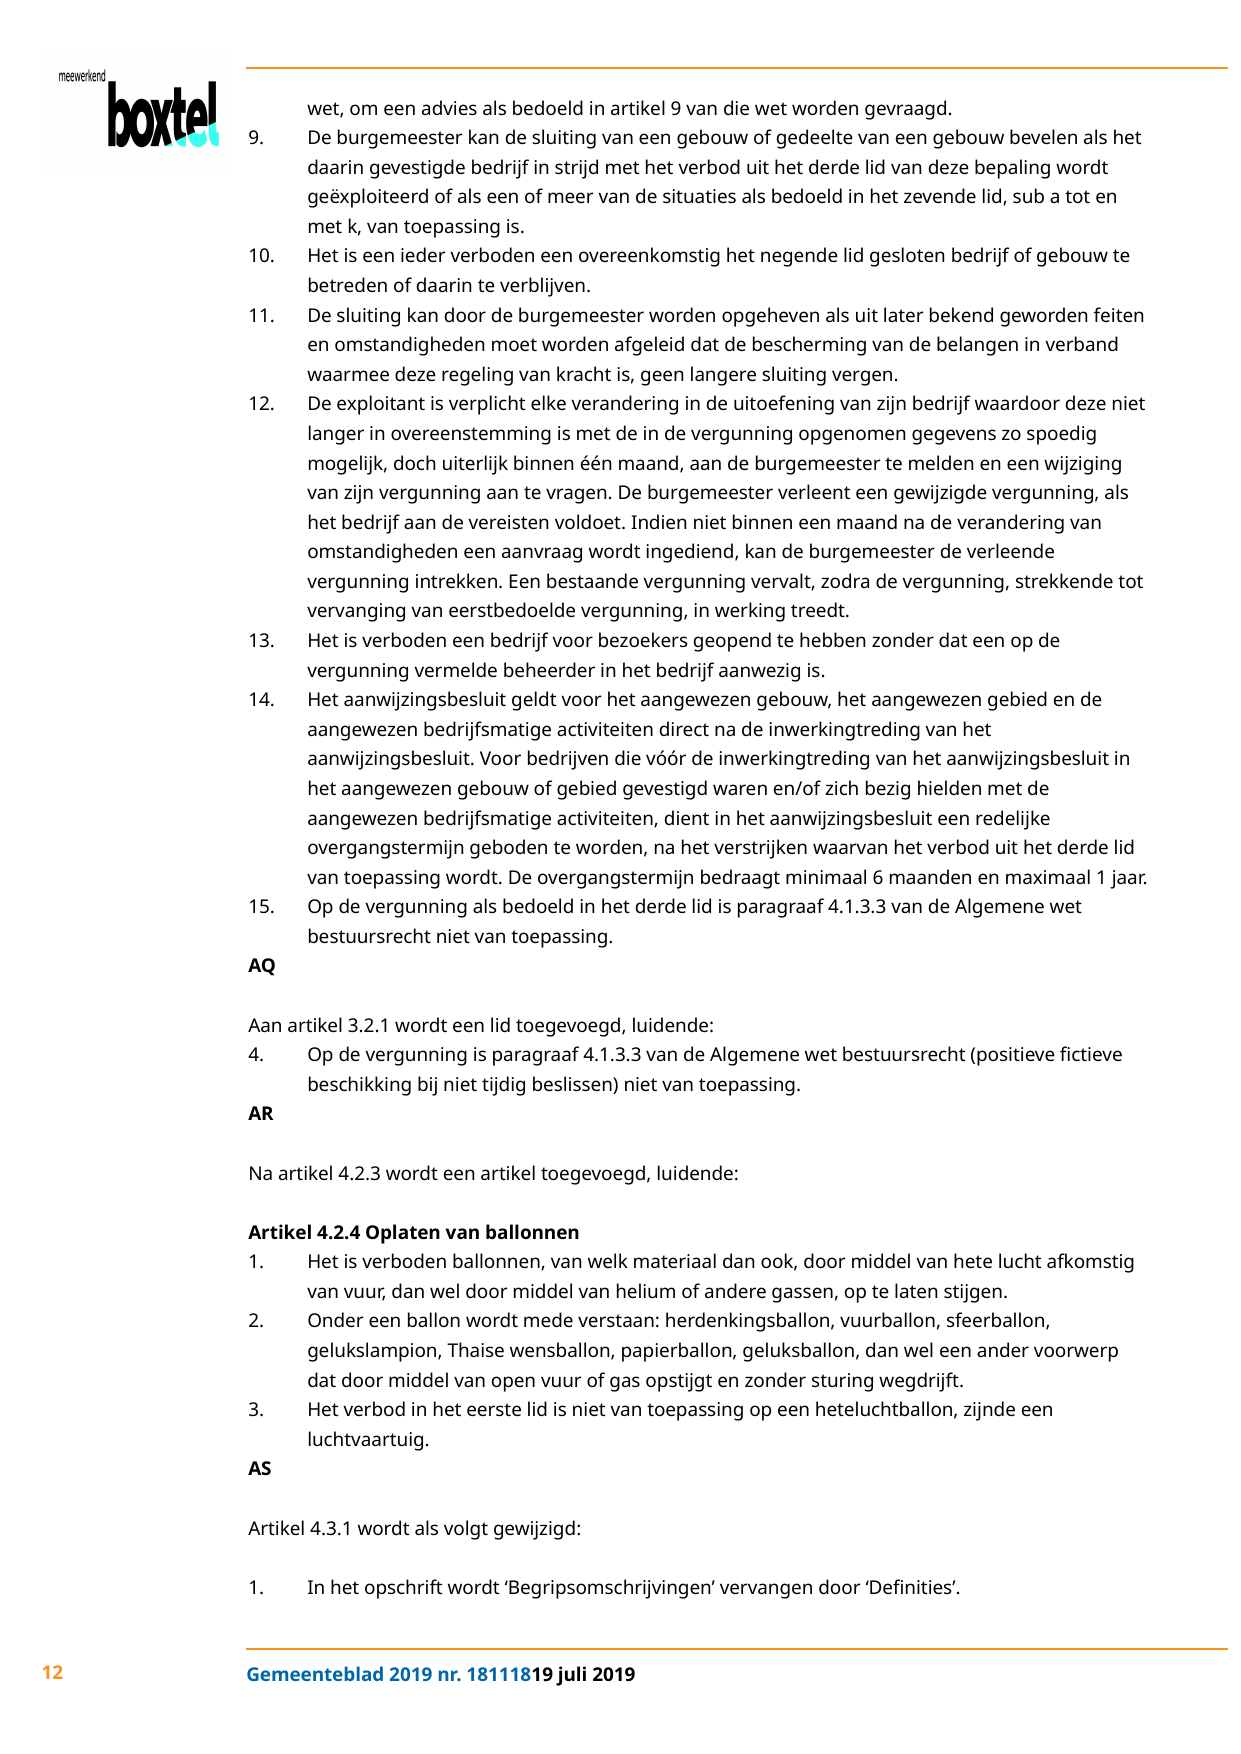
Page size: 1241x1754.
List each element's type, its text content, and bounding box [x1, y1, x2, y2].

list Onder een ballon wordt mede verstaan: herdenkingsballon, vuurballon, sfeerballon, gelukslampion, Thaise wensballon, papierballon, geluksballon, dan wel een ander voorwerp dat door middel van open vuur of gas opstijgt en zonder sturing wegdrijft. [248, 1308, 1152, 1393]
picture [41, 47, 231, 172]
list Het verbod in het eerste lid is niet van toepassing op een heteluchtballon, zijnde een luchtvaartuig. [248, 1396, 1152, 1452]
text Aan artikel 3.2.1 wordt een lid toegevoegd, luidende: [248, 1012, 1152, 1038]
text AR [248, 1101, 1152, 1126]
text Artikel 4.3.1 wordt als volgt gewijzigd: [248, 1515, 1152, 1541]
list Het aanwijzingsbesluit geldt voor het aangewezen gebouw, het aangewezen gebied en de aangewezen bedrijfsmatige activiteiten direct na de inwerkingtreding van het aanwijzingsbesluit. Voor bedrijven die vóór de inwerkingtreding van het aanwijzingsbesluit in het aangewezen gebouw of gebied gevestigd waren en/of zich bezig hielden met de aangewezen bedrijfsmatige activiteiten, dient in het aanwijzingsbesluit een redelijke overgangstermijn geboden te worden, na het verstrijken waarvan het verbod uit het derde lid van toepassing wordt. De overgangstermijn bedraagt minimaal 6 maanden en maximaal 1 jaar. [248, 686, 1152, 890]
list Het is een ieder verboden een overeenkomstig het negende lid gesloten bedrijf of gebouw te betreden of daarin te verblijven. [248, 243, 1152, 298]
list De burgemeester kan de sluiting van een gebouw of gedeelte van een gebouw bevelen als het daarin gevestigde bedrijf in strijd met het verbod uit het derde lid van deze bepaling wordt geëxploiteerd of als een of meer van de situaties als bedoeld in het zevende lid, sub a tot en met k, van toepassing is. [248, 124, 1152, 239]
text Artikel 4.2.4 Oplaten van ballonnen [248, 1219, 1152, 1245]
list Het is verboden een bedrijf voor bezoekers geopend te hebben zonder dat een op de vergunning vermelde beheerder in het bedrijf aanwezig is. [248, 627, 1152, 683]
list wet, om een advies als bedoeld in artikel 9 van die wet worden gevraagd. [248, 95, 1152, 121]
list De exploitant is verplicht elke verandering in de uitoefening van zijn bedrijf waardoor deze niet langer in overeenstemming is met de in de vergunning opgenomen gegevens zo spoedig mogelijk, doch uiterlijk binnen één maand, aan de burgemeester te melden en een wijziging van zijn vergunning aan te vragen. De burgemeester verleent een gewijzigde vergunning, als het bedrijf aan de vereisten voldoet. Indien niet binnen een maand na de verandering van omstandigheden een aanvraag wordt ingediend, kan de burgemeester de verleende vergunning intrekken. Een bestaande vergunning vervalt, zodra de vergunning, strekkende tot vervanging van eerstbedoelde vergunning, in werking treedt. [248, 391, 1152, 623]
list Het is verboden ballonnen, van welk materiaal dan ook, door middel van hete lucht afkomstig van vuur, dan wel door middel van helium of andere gassen, op te laten stijgen. [248, 1248, 1152, 1304]
list De sluiting kan door de burgemeester worden opgeheven als uit later bekend geworden feiten en omstandigheden moet worden afgeleid dat de bescherming van de belangen in verband waarmee deze regeling van kracht is, geen langere sluiting vergen. [248, 302, 1152, 387]
list In het opschrift wordt ‘Begripsomschrijvingen’ vervangen door ‘Definities’. [248, 1574, 1152, 1600]
list Op de vergunning is paragraaf 4.1.3.3 van de Algemene wet bestuursrecht (positieve fictieve beschikking bij niet tijdig beslissen) niet van toepassing. [248, 1041, 1152, 1097]
list Op de vergunning als bedoeld in het derde lid is paragraaf 4.1.3.3 van de Algemene wet bestuursrecht niet van toepassing. [248, 893, 1152, 949]
text AQ [248, 953, 1152, 978]
text AS [248, 1456, 1152, 1481]
text Na artikel 4.2.3 wordt een artikel toegevoegd, luidende: [248, 1160, 1152, 1186]
